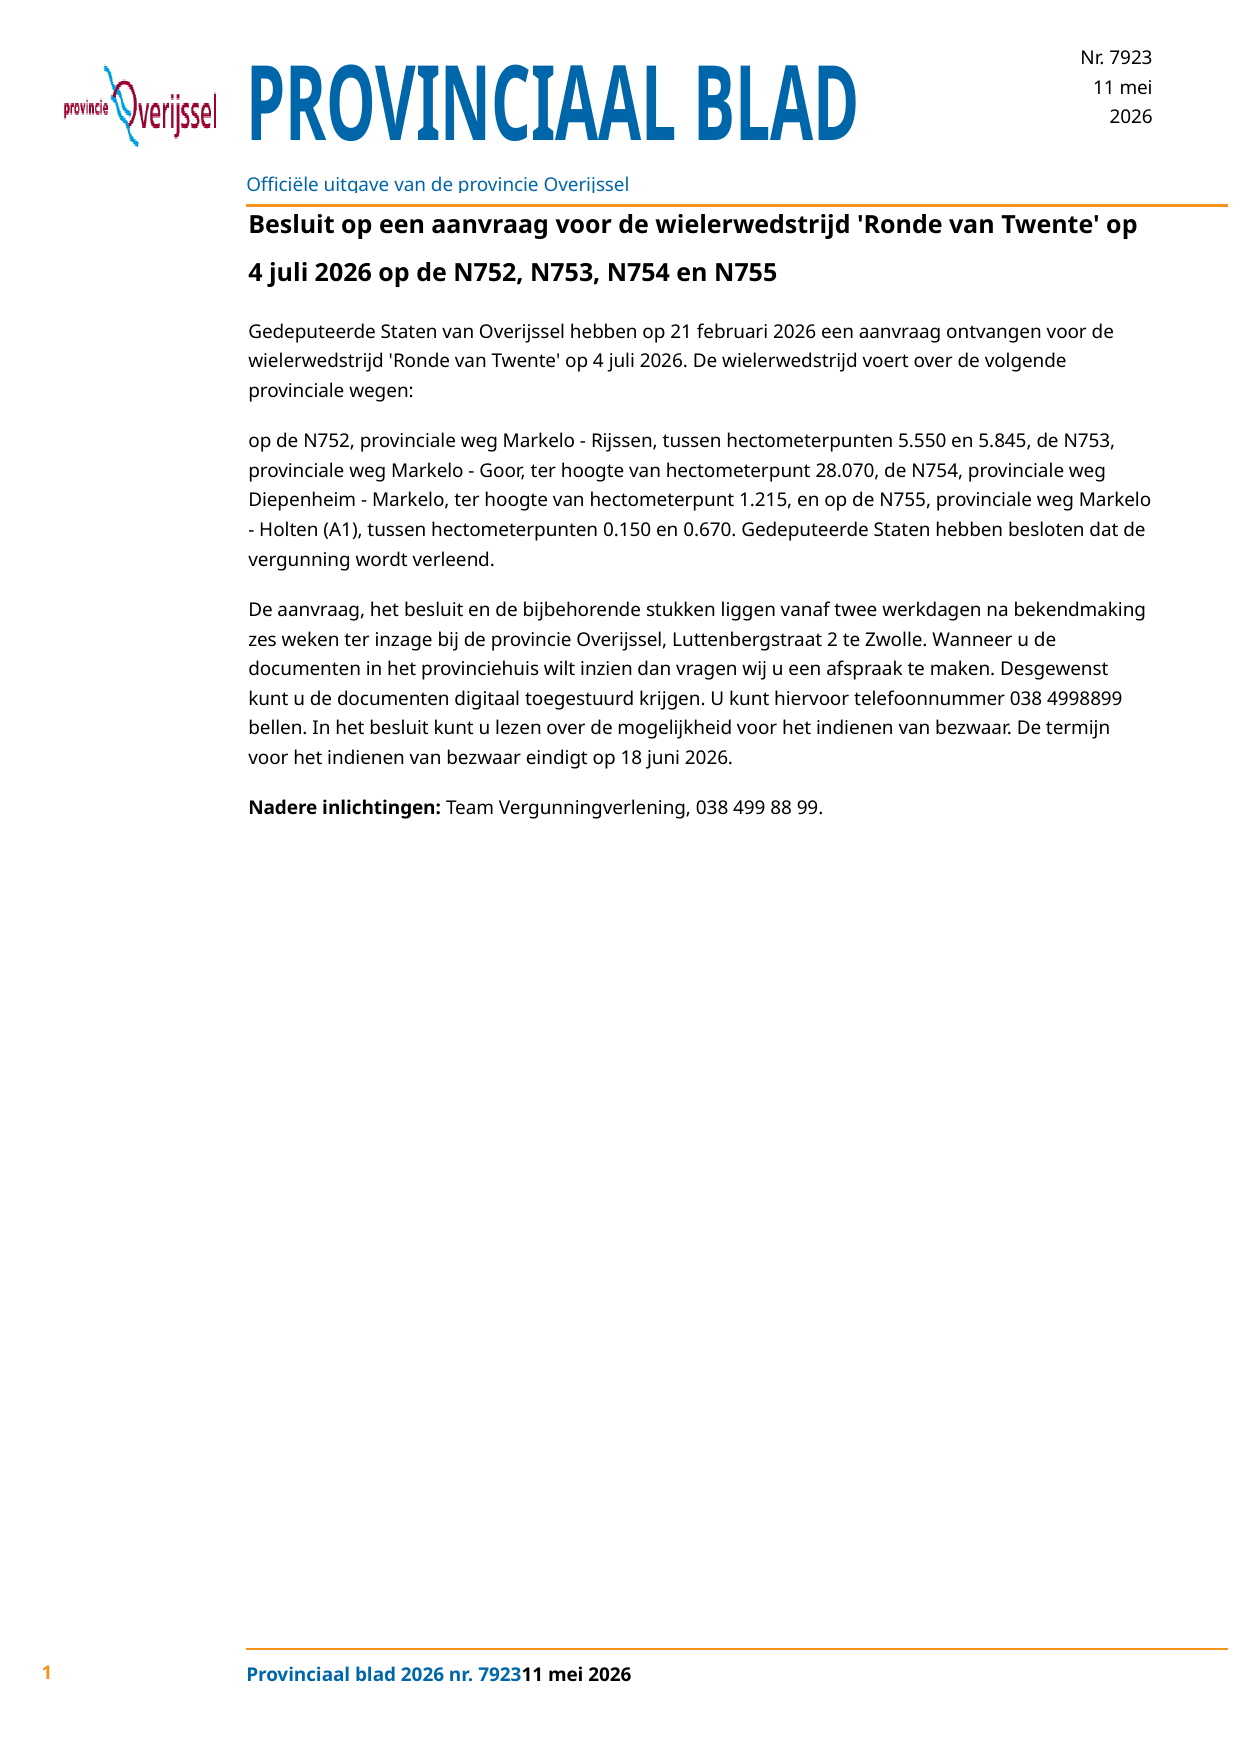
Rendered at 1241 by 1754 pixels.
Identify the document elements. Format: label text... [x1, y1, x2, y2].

text Nadere inlichtingen: Team Vergunningverlening, 038 499 88 99. [248, 794, 1152, 820]
text Besluit op een aanvraag voor de wielerwedstrijd 'Ronde van Twente' op 4 juli 2026 op de N752, N753, N754 en N755 [248, 207, 1152, 288]
text op de N752, provinciale weg Markelo - Rijssen, tussen hectometerpunten 5.550 en 5.845, de N753, provinciale weg Markelo - Goor, ter hoogte van hectometerpunt 28.070, de N754, provinciale weg Diepenheim - Markelo, ter hoogte van hectometerpunt 1.215, en op de N755, provinciale weg Markelo - Holten (A1), tussen hectometerpunten 0.150 en 0.670. Gedeputeerde Staten hebben besloten dat de vergunning wordt verleend. [248, 427, 1152, 572]
picture [41, 47, 231, 172]
text Gedeputeerde Staten van Overijssel hebben op 21 februari 2026 een aanvraag ontvangen voor de wielerwedstrijd 'Ronde van Twente' op 4 juli 2026. De wielerwedstrijd voert over de volgende provinciale wegen: [248, 318, 1152, 403]
text De aanvraag, het besluit en de bijbehorende stukken liggen vanaf twee werkdagen na bekendmaking zes weken ter inzage bij de provincie Overijssel, Luttenbergstraat 2 te Zwolle. Wanneer u de documenten in het provinciehuis wilt inzien dan vragen wij u een afspraak te maken. Desgewenst kunt u de documenten digitaal toegestuurd krijgen. U kunt hiervoor telefoonnummer 038 4998899 bellen. In het besluit kunt u lezen over de mogelijkheid voor het indienen van bezwaar. De termijn voor het indienen van bezwaar eindigt op 18 juni 2026. [248, 596, 1152, 770]
